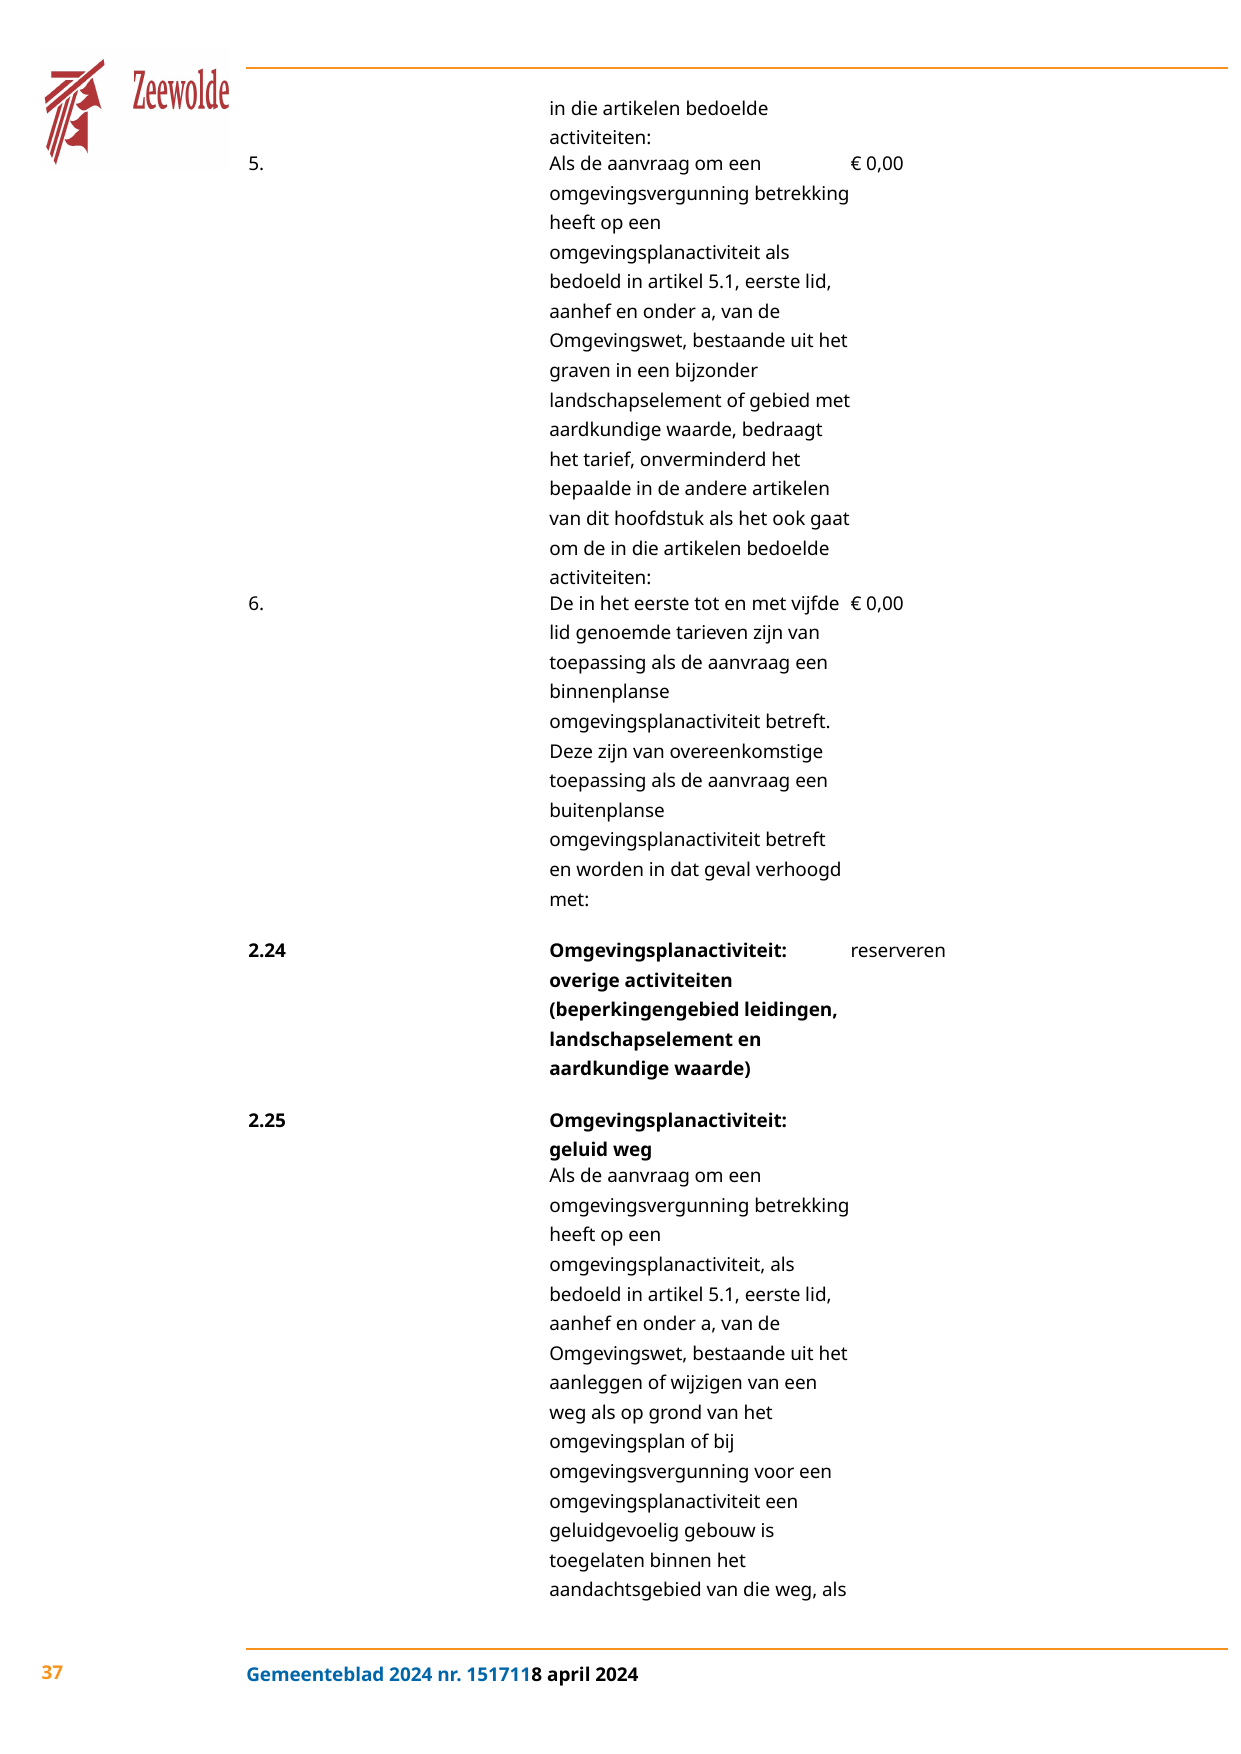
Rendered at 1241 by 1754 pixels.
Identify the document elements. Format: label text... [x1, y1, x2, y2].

table_cell [850, 95, 1152, 150]
table_cell 5. [248, 150, 549, 590]
table_cell Als de aanvraag om een omgevingsvergunning betrekking heeft op een omgevingsplanactiviteit als bedoeld in artikel 5.1, eerste lid, aanhef en onder a, van de Omgevingswet, bestaande uit het graven in een bijzonder landschapselement of gebied met aardkundige waarde, bedraagt het tarief, onverminderd het bepaalde in de andere artikelen van dit hoofdstuk als het ook gaat om de in die artikelen bedoelde activiteiten: [549, 150, 850, 590]
table_cell [248, 95, 549, 150]
table_cell [549, 912, 850, 937]
table_cell De in het eerste tot en met vijfde lid genoemde tarieven zijn van toepassing als de aanvraag een binnenplanse omgevingsplanactiviteit betreft. Deze zijn van overeenkomstige toepassing als de aanvraag een buitenplanse omgevingsplanactiviteit betreft en worden in dat geval verhoogd met: [549, 590, 850, 912]
table_cell Omgevingsplanactiviteit: geluid weg [549, 1107, 850, 1162]
table_cell in die artikelen bedoelde activiteiten: [549, 95, 850, 150]
table_cell [850, 912, 1152, 937]
table_cell Omgevingsplanactiviteit: overige activiteiten (beperkingengebied leidingen, landschapselement en aardkundige waarde) [549, 937, 850, 1081]
table_cell 2.24 [248, 937, 549, 1081]
table_cell [248, 1081, 549, 1107]
table_cell [549, 1081, 850, 1107]
table_cell [248, 912, 549, 937]
picture [41, 47, 231, 172]
table_cell Als de aanvraag om een omgevingsvergunning betrekking heeft op een omgevingsplanactiviteit, als bedoeld in artikel 5.1, eerste lid, aanhef en onder a, van de Omgevingswet, bestaande uit het aanleggen of wijzigen van een weg als op grond van het omgevingsplan of bij omgevingsvergunning voor een omgevingsplanactiviteit een geluidgevoelig gebouw is toegelaten binnen het aandachtsgebied van die weg, als [549, 1163, 850, 1602]
table_cell reserveren [850, 937, 1152, 1081]
table_cell € 0,00 [850, 150, 1152, 590]
table_cell 6. [248, 590, 549, 912]
table_cell [248, 1163, 549, 1602]
table_cell [850, 1107, 1152, 1162]
table_cell € 0,00 [850, 590, 1152, 912]
table_cell 2.25 [248, 1107, 549, 1162]
table_cell [850, 1081, 1152, 1107]
table_cell [850, 1163, 1152, 1602]
